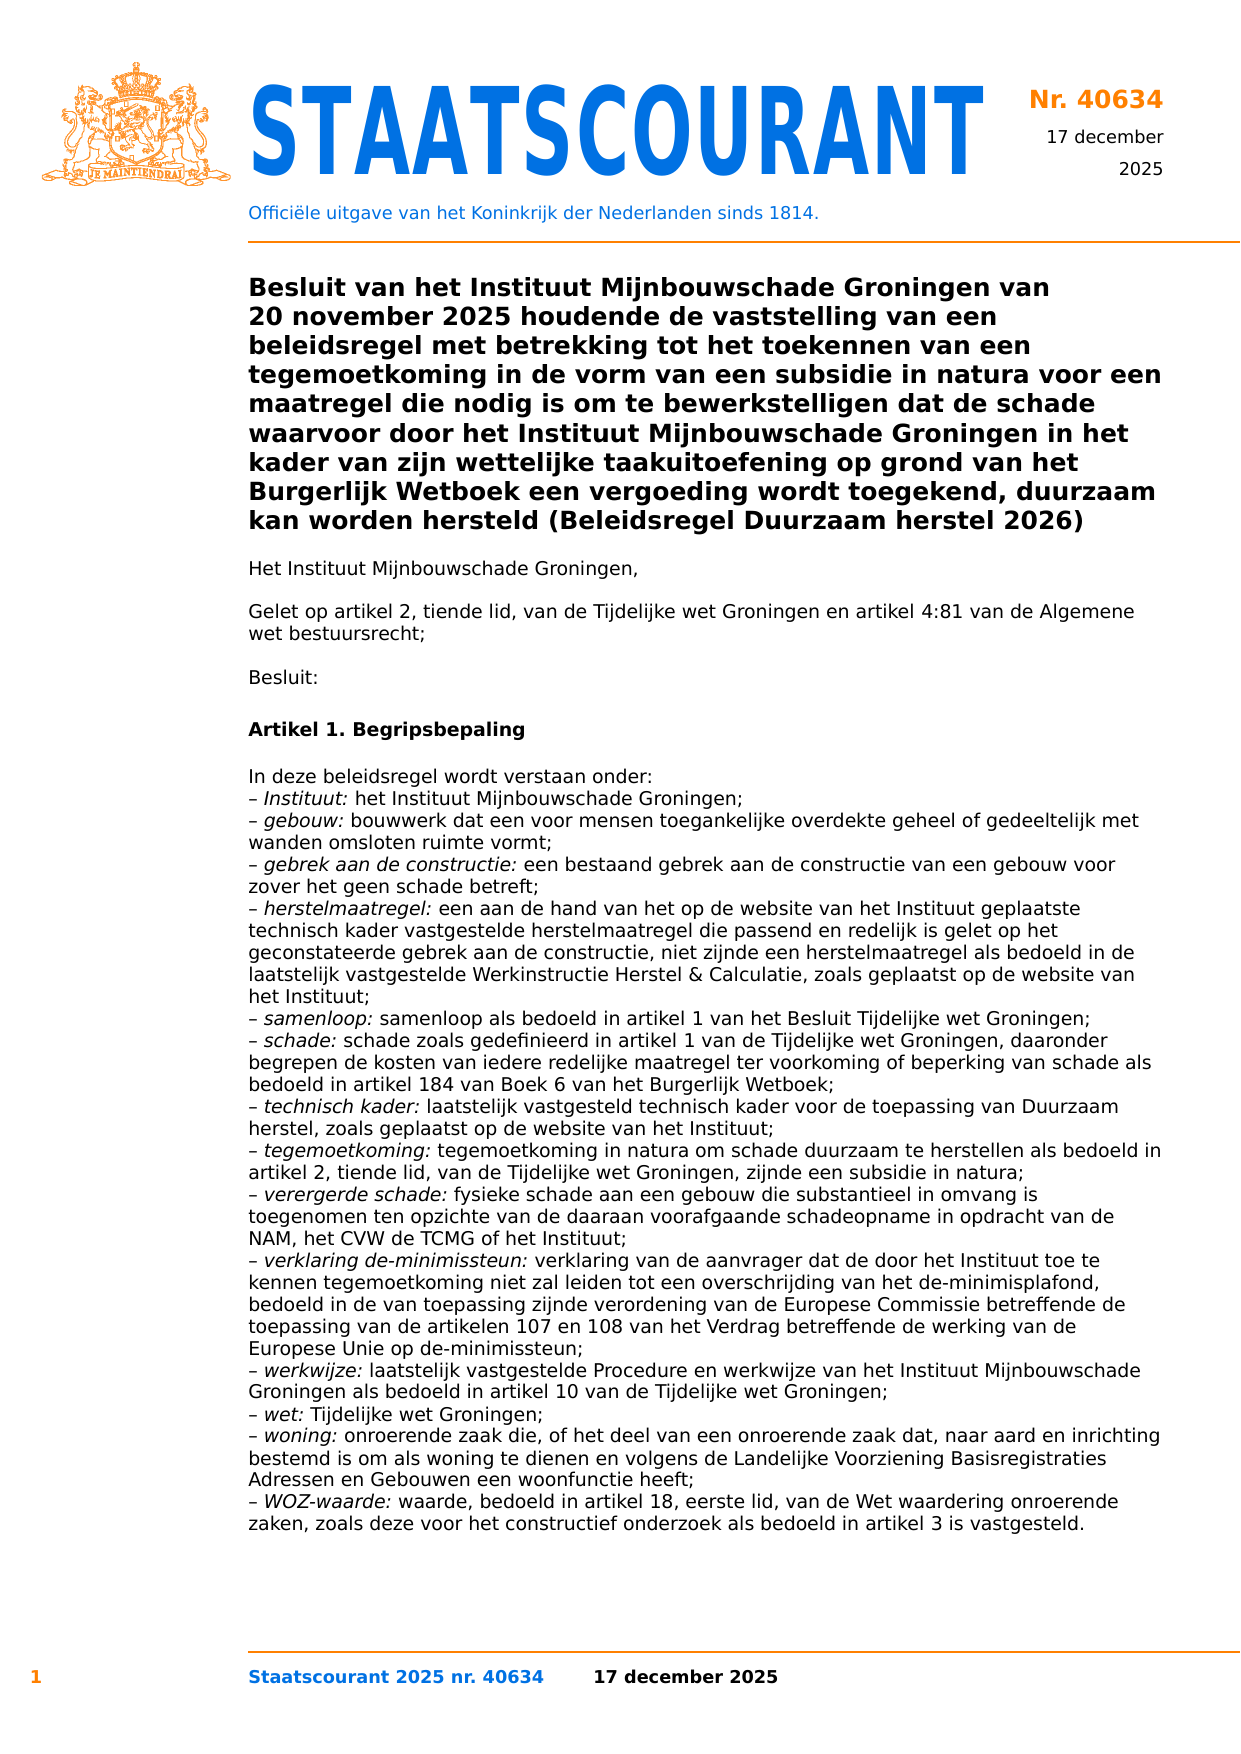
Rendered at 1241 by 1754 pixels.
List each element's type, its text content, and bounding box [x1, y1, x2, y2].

subtitle Besluit van het Instituut Mijnbouwschade Groningen van 20 november 2025 houdende de vaststelling van een beleidsregel met betrekking tot het toekennen van een tegemoetkoming in de vorm van een subsidie in natura voor een maatregel die nodig is om te bewerkstelligen dat de schade waarvoor door het Instituut Mijnbouwschade Groningen in het kader van zijn wettelijke taakuitoefening op grond van het Burgerlijk Wetboek een vergoeding wordt toegekend, duurzaam kan worden hersteld (Beleidsregel Duurzaam herstel 2026) [248, 273, 1163, 536]
table_header Nr. 40634 [998, 62, 1240, 121]
text – wet: Tijdelijke wet Groningen; [248, 1403, 1163, 1425]
text – verergerde schade: fysieke schade aan een gebouw die substantieel in omvang is toegenomen ten opzichte van de daaraan voorafgaande schadeopname in opdracht van de NAM, het CVW de TCMG of het Instituut; [248, 1184, 1163, 1249]
text – gebouw: bouwwerk dat een voor mensen toegankelijke overdekte geheel of gedeeltelijk met wanden omsloten ruimte vormt; [248, 810, 1163, 854]
table_header [25, 62, 248, 241]
table_header STAATSCOURANT [248, 62, 998, 203]
text – gebrek aan de constructie: een bestaand gebrek aan de constructie van een gebouw voor zover het geen schade betreft; [248, 854, 1163, 898]
text – samenloop: samenloop als bedoeld in artikel 1 van het Besluit Tijdelijke wet Groningen; [248, 1008, 1163, 1030]
table_cell 2025 [998, 153, 1240, 203]
picture [41, 62, 231, 186]
text Gelet op artikel 2, tiende lid, van de Tijdelijke wet Groningen en artikel 4:81 van de Algemene wet bestuursrecht; [248, 601, 1163, 645]
text – werkwijze: laatstelijk vastgestelde Procedure en werkwijze van het Instituut Mijnbouwschade Groningen als bedoeld in artikel 10 van de Tijdelijke wet Groningen; [248, 1359, 1163, 1403]
text – verklaring de-minimissteun: verklaring van de aanvrager dat de door het Instituut toe te kennen tegemoetkoming niet zal leiden tot een overschrijding van het de-minimisplafond, bedoeld in de van toepassing zijnde verordening van de Europese Commissie betreffende de toepassing van de artikelen 107 en 108 van het Verdrag betreffende de werking van de Europese Unie op de-minimissteun; [248, 1249, 1163, 1359]
text – WOZ-waarde: waarde, bedoeld in artikel 18, eerste lid, van de Wet waardering onroerende zaken, zoals deze voor het constructief onderzoek als bedoeld in artikel 3 is vastgesteld. [248, 1491, 1163, 1535]
subtitle Artikel 1. Begripsbepaling [248, 719, 1163, 741]
table_cell 17 december [998, 121, 1240, 153]
text Besluit: [248, 667, 1163, 689]
text – Instituut: het Instituut Mijnbouwschade Groningen; [248, 788, 1163, 810]
text Het Instituut Mijnbouwschade Groningen, [248, 557, 1163, 579]
text – technisch kader: laatstelijk vastgesteld technisch kader voor de toepassing van Duurzaam herstel, zoals geplaatst op de website van het Instituut; [248, 1096, 1163, 1140]
text – woning: onroerende zaak die, of het deel van een onroerende zaak dat, naar aard en inrichting bestemd is om als woning te dienen en volgens de Landelijke Voorziening Basisregistraties Adressen en Gebouwen een woonfunctie heeft; [248, 1425, 1163, 1491]
text – herstelmaatregel: een aan de hand van het op de website van het Instituut geplaatste technisch kader vastgestelde herstelmaatregel die passend en redelijk is gelet op het geconstateerde gebrek aan de constructie, niet zijnde een herstelmaatregel als bedoeld in de laatstelijk vastgestelde Werkinstructie Herstel & Calculatie, zoals geplaatst op de website van het Instituut; [248, 898, 1163, 1008]
text – tegemoetkoming: tegemoetkoming in natura om schade duurzaam te herstellen als bedoeld in artikel 2, tiende lid, van de Tijdelijke wet Groningen, zijnde een subsidie in natura; [248, 1140, 1163, 1184]
table_cell Officiële uitgave van het Koninkrijk der Nederlanden sinds 1814. [248, 203, 1240, 241]
text In deze beleidsregel wordt verstaan onder: [248, 766, 1163, 788]
text – schade: schade zoals gedefinieerd in artikel 1 van de Tijdelijke wet Groningen, daaronder begrepen de kosten van iedere redelijke maatregel ter voorkoming of beperking van schade als bedoeld in artikel 184 van Boek 6 van het Burgerlijk Wetboek; [248, 1030, 1163, 1096]
